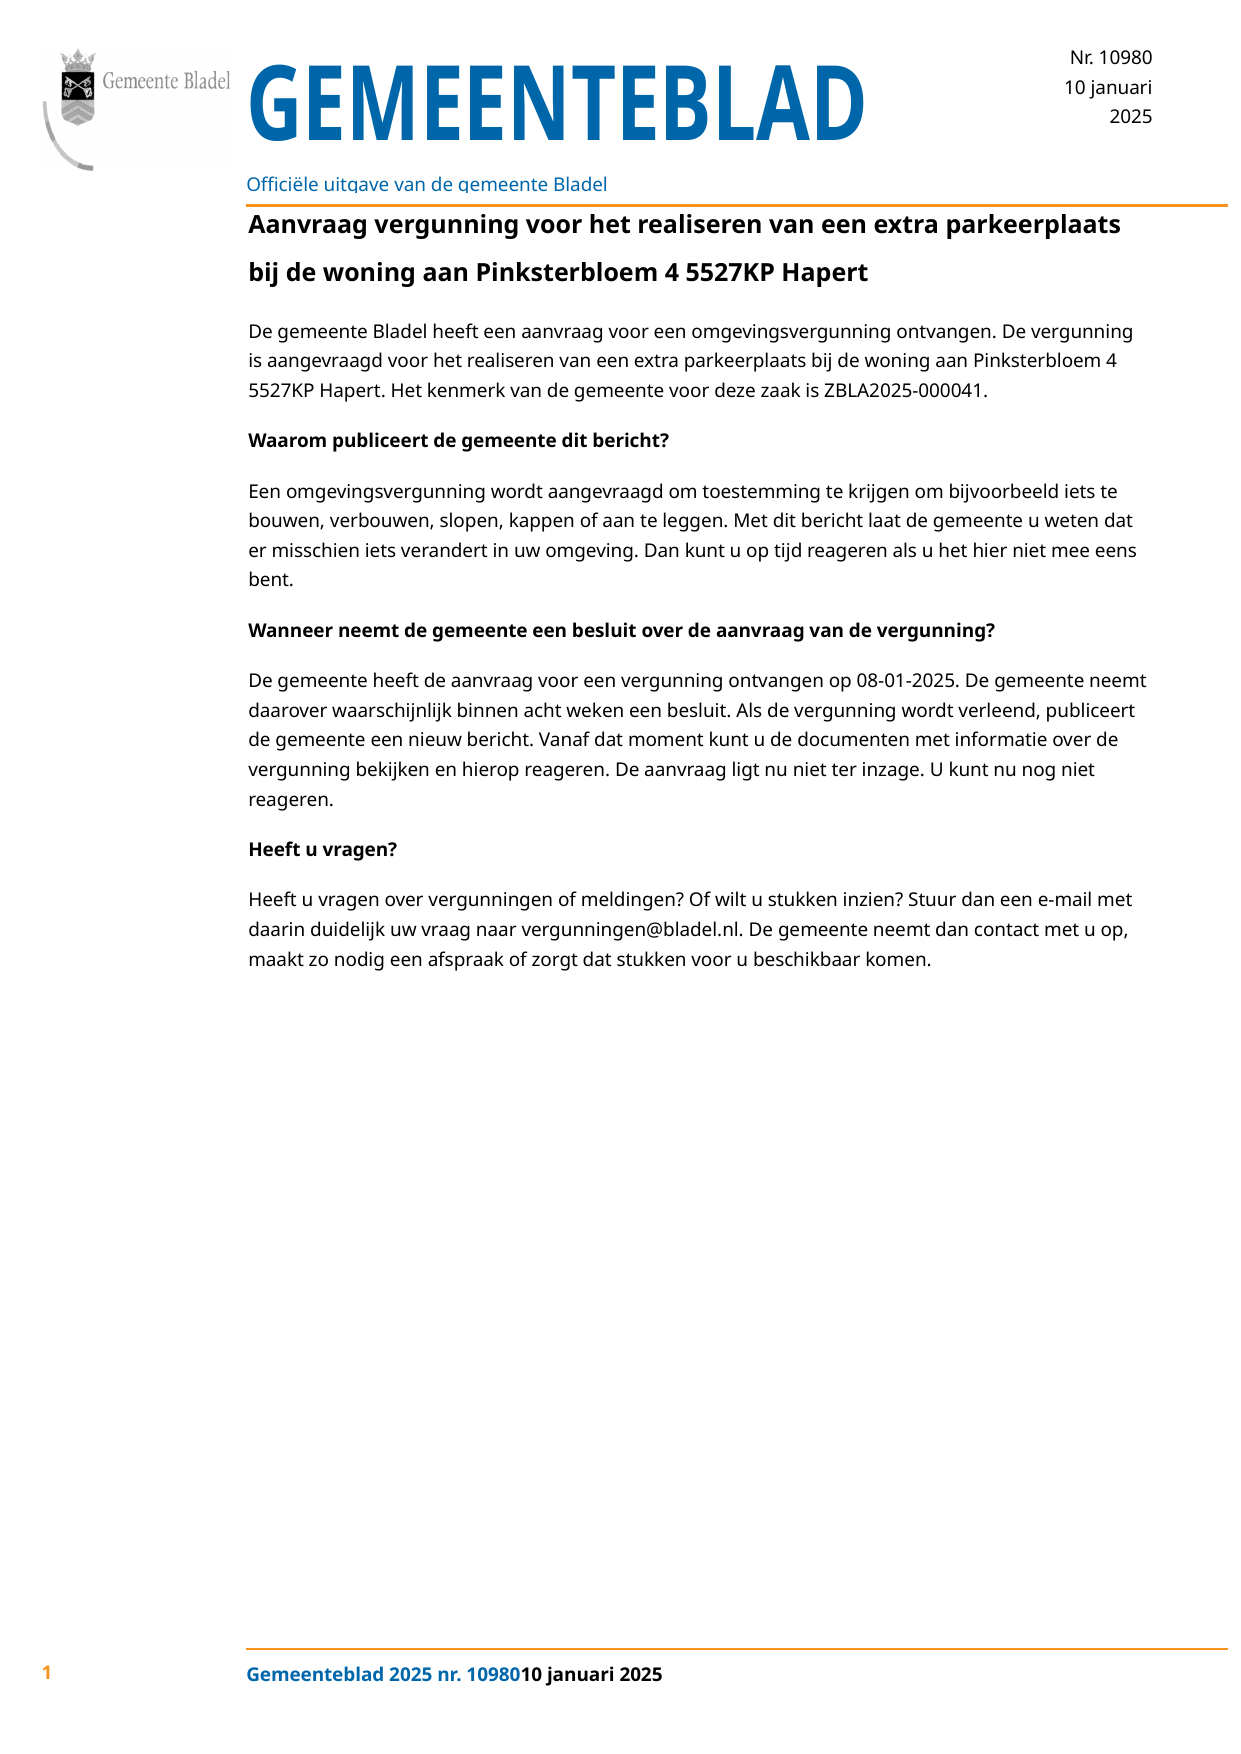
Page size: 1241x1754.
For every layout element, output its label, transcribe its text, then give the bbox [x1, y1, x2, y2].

text Heeft u vragen? [248, 836, 1152, 862]
text Wanneer neemt de gemeente een besluit over de aanvraag van de vergunning? [248, 617, 1152, 643]
text Aanvraag vergunning voor het realiseren van een extra parkeerplaats bij de woning aan Pinksterbloem 4 5527KP Hapert [248, 207, 1152, 288]
text Waarom publiceert de gemeente dit bericht? [248, 427, 1152, 453]
text Een omgevingsvergunning wordt aangevraagd om toestemming te krijgen om bijvoorbeeld iets te bouwen, verbouwen, slopen, kappen of aan te leggen. Met dit bericht laat de gemeente u weten dat er misschien iets verandert in uw omgeving. Dan kunt u op tijd reageren als u het hier niet mee eens bent. [248, 478, 1152, 592]
text Heeft u vragen over vergunningen of meldingen? Of wilt u stukken inzien? Stuur dan een e-mail met daarin duidelijk uw vraag naar vergunningen@bladel.nl. De gemeente neemt dan contact met u op, maakt zo nodig een afspraak of zorgt dat stukken voor u beschikbaar komen. [248, 887, 1152, 972]
text De gemeente heeft de aanvraag voor een vergunning ontvangen op 08-01-2025. De gemeente neemt daarover waarschijnlijk binnen acht weken een besluit. Als de vergunning wordt verleend, publiceert de gemeente een nieuw bericht. Vanaf dat moment kunt u de documenten met informatie over de vergunning bekijken en hierop reageren. De aanvraag ligt nu niet ter inzage. U kunt nu nog niet reageren. [248, 667, 1152, 812]
text De gemeente Bladel heeft een aanvraag voor een omgevingsvergunning ontvangen. De vergunning is aangevraagd voor het realiseren van een extra parkeerplaats bij de woning aan Pinksterbloem 4 5527KP Hapert. Het kenmerk van de gemeente voor deze zaak is ZBLA2025-000041. [248, 318, 1152, 403]
picture [41, 47, 231, 172]
